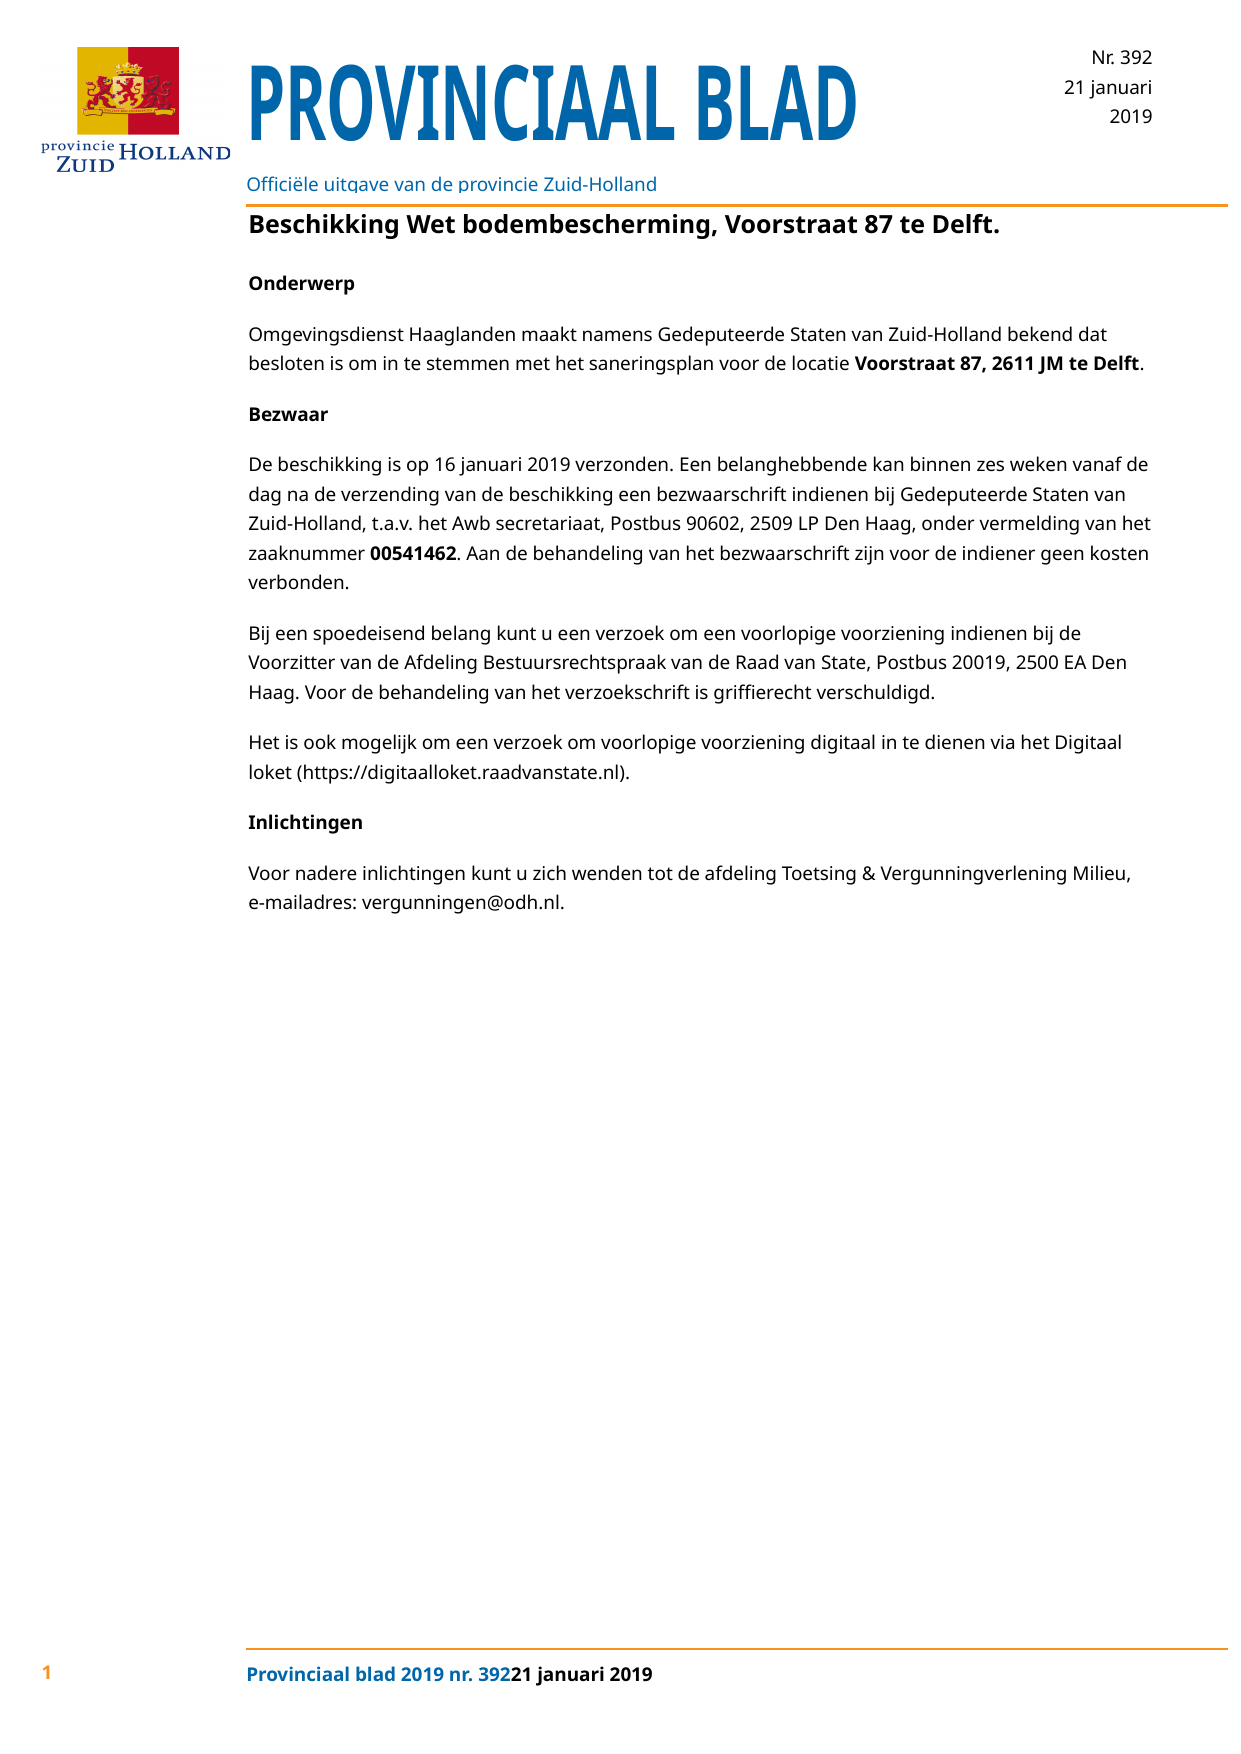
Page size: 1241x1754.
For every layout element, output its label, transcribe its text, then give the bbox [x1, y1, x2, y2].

text Bij een spoedeisend belang kunt u een verzoek om een voorlopige voorziening indienen bij de Voorzitter van de Afdeling Bestuursrechtspraak van de Raad van State, Postbus 20019, 2500 EA Den Haag. Voor de behandeling van het verzoekschrift is griffierecht verschuldigd. [248, 620, 1152, 705]
text Omgevingsdienst Haaglanden maakt namens Gedeputeerde Staten van Zuid-Holland bekend dat besloten is om in te stemmen met het saneringsplan voor de locatie Voorstraat 87, 2611 JM te Delft. [248, 321, 1152, 376]
text Inlichtingen [248, 809, 1152, 835]
text Het is ook mogelijk om een verzoek om voorlopige voorziening digitaal in te dienen via het Digitaal loket (https://digitaalloket.raadvanstate.nl). [248, 729, 1152, 785]
text De beschikking is op 16 januari 2019 verzonden. Een belanghebbende kan binnen zes weken vanaf de dag na de verzending van de beschikking een bezwaarschrift indienen bij Gedeputeerde Staten van Zuid-Holland, t.a.v. het Awb secretariaat, Postbus 90602, 2509 LP Den Haag, onder vermelding van het zaaknummer 00541462. Aan de behandeling van het bezwaarschrift zijn voor de indiener geen kosten verbonden. [248, 451, 1152, 595]
picture [41, 47, 231, 172]
text Bezwaar [248, 401, 1152, 426]
text Onderwerp [248, 270, 1152, 296]
text Beschikking Wet bodembescherming, Voorstraat 87 te Delft. [248, 207, 1152, 241]
text Voor nadere inlichtingen kunt u zich wenden tot de afdeling Toetsing & Vergunningverlening Milieu, e-mailadres: vergunningen@odh.nl. [248, 860, 1152, 915]
